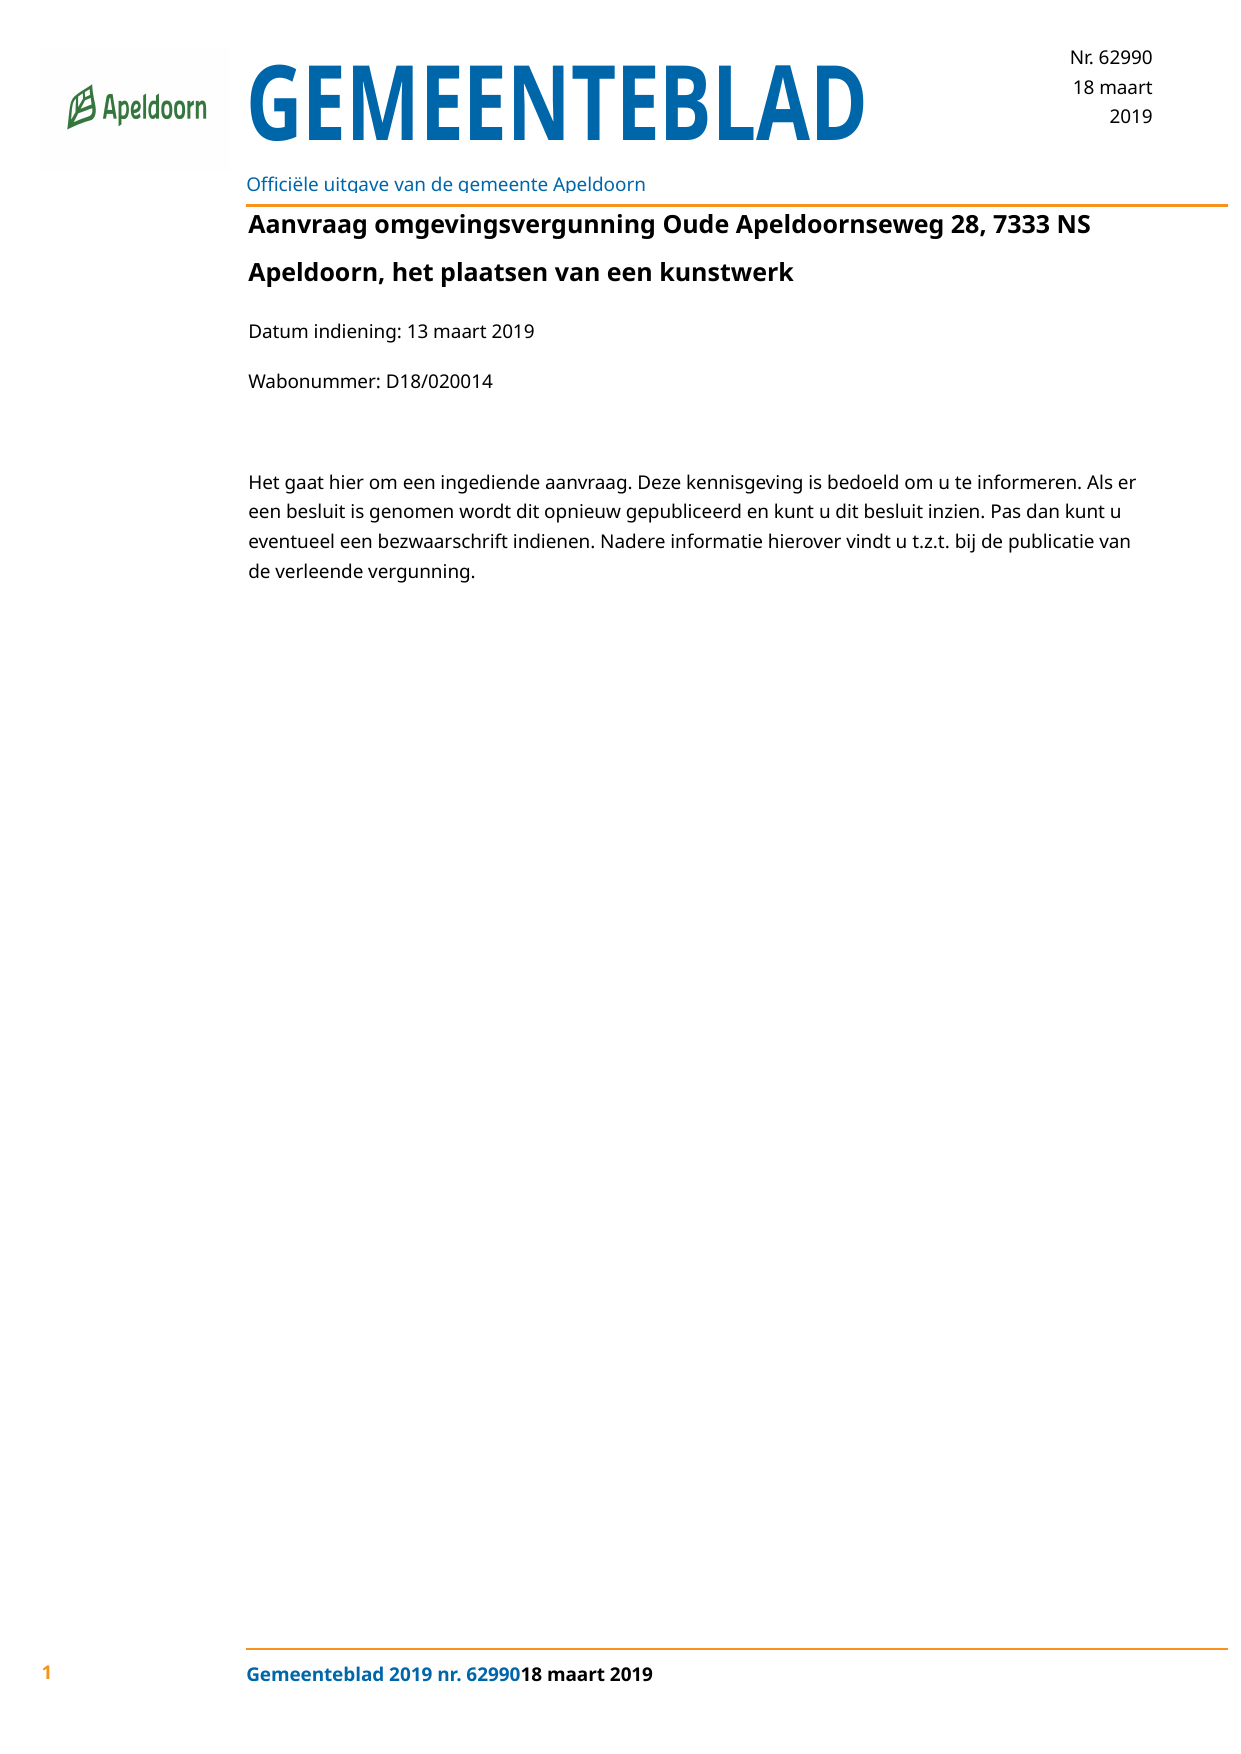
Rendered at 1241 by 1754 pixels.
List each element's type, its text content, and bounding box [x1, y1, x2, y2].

text Datum indiening: 13 maart 2019 [248, 318, 1152, 344]
text Aanvraag omgevingsvergunning Oude Apeldoornseweg 28, 7333 NS Apeldoorn, het plaatsen van een kunstwerk [248, 207, 1152, 288]
text Wabonummer: D18/020014 [248, 368, 1152, 394]
picture [41, 47, 231, 172]
text Het gaat hier om een ingediende aanvraag. Deze kennisgeving is bedoeld om u te informeren. Als er een besluit is genomen wordt dit opnieuw gepubliceerd en kunt u dit besluit inzien. Pas dan kunt u eventueel een bezwaarschrift indienen. Nadere informatie hierover vindt u t.z.t. bij de publicatie van de verleende vergunning. [248, 469, 1152, 584]
